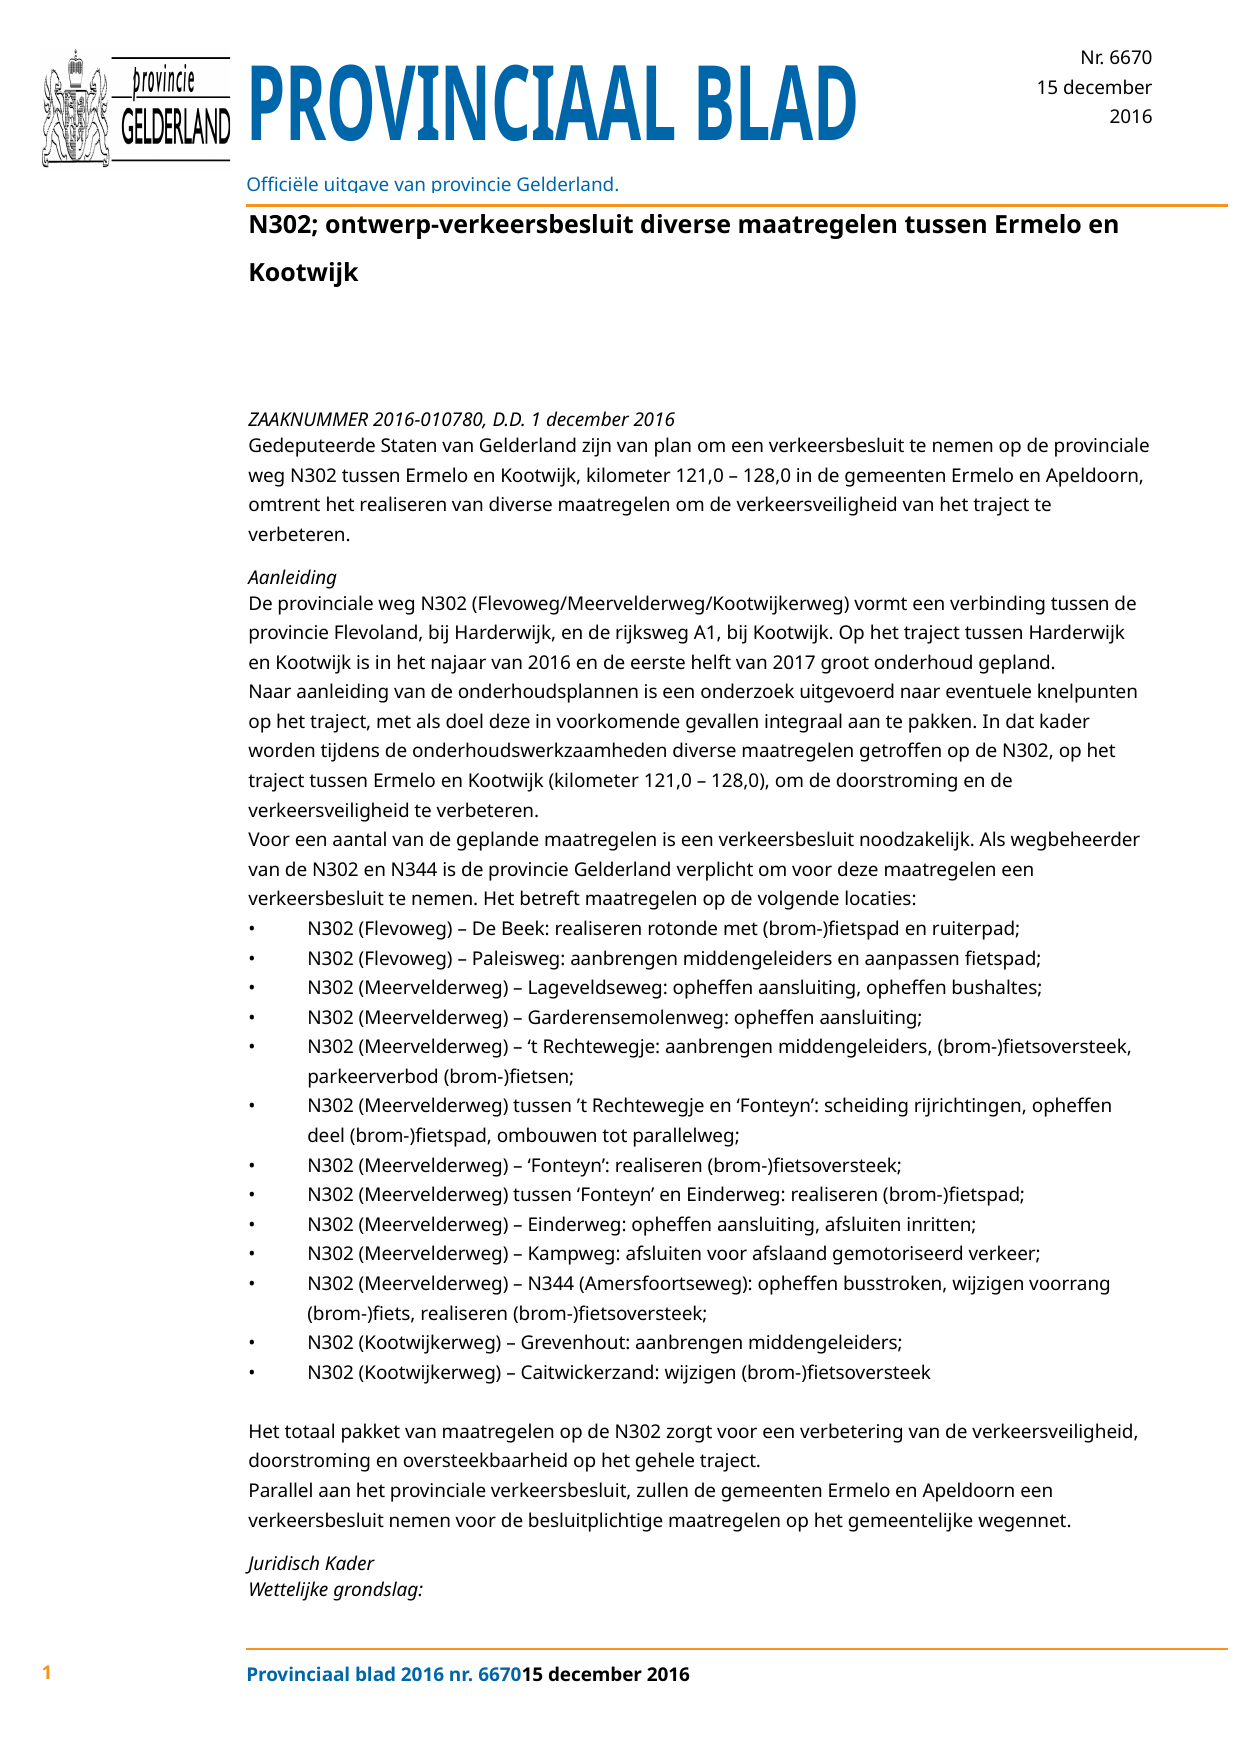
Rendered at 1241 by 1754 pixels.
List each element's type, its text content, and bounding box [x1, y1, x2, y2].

list N302 (Kootwijkerweg) – Grevenhout: aanbrengen middengeleiders; [248, 1329, 1152, 1355]
text N302; ontwerp-verkeersbesluit diverse maatregelen tussen Ermelo en Kootwijk [248, 207, 1152, 288]
text Het totaal pakket van maatregelen op de N302 zorgt voor een verbetering van de verkeersveiligheid, doorstroming en oversteekbaarheid op het gehele traject. [248, 1418, 1152, 1473]
picture [41, 47, 231, 172]
list N302 (Flevoweg) – De Beek: realiseren rotonde met (brom-)fietspad en ruiterpad; [248, 915, 1152, 941]
text Aanleiding [248, 564, 1152, 590]
list N302 (Meervelderweg) – ‘Fonteyn’: realiseren (brom-)fietsoversteek; [248, 1152, 1152, 1178]
list N302 (Meervelderweg) – N344 (Amersfoortseweg): opheffen busstroken, wijzigen voorrang (brom-)fiets, realiseren (brom-)fietsoversteek; [248, 1270, 1152, 1326]
list N302 (Flevoweg) – Paleisweg: aanbrengen middengeleiders en aanpassen fietspad; [248, 945, 1152, 971]
text Naar aanleiding van de onderhoudsplannen is een onderzoek uitgevoerd naar eventuele knelpunten op het traject, met als doel deze in voorkomende gevallen integraal aan te pakken. In dat kader worden tijdens de onderhoudswerkzaamheden diverse maatregelen getroffen op de N302, op het traject tussen Ermelo en Kootwijk (kilometer 121,0 – 128,0), om de doorstroming en de verkeersveiligheid te verbeteren. [248, 678, 1152, 823]
list N302 (Meervelderweg) – Lageveldseweg: opheffen aansluiting, opheffen bushaltes; [248, 974, 1152, 1000]
list N302 (Meervelderweg) tussen ‘Fonteyn’ en Einderweg: realiseren (brom-)fietspad; [248, 1181, 1152, 1207]
list N302 (Meervelderweg) – Kampweg: afsluiten voor afslaand gemotoriseerd verkeer; [248, 1241, 1152, 1266]
list N302 (Kootwijkerweg) – Caitwickerzand: wijzigen (brom-)fietsoversteek [248, 1359, 1152, 1385]
text Gedeputeerde Staten van Gelderland zijn van plan om een verkeersbesluit te nemen op de provinciale weg N302 tussen Ermelo en Kootwijk, kilometer 121,0 – 128,0 in de gemeenten Ermelo en Apeldoorn, omtrent het realiseren van diverse maatregelen om de verkeersveiligheid van het traject te verbeteren. [248, 432, 1152, 547]
text Voor een aantal van de geplande maatregelen is een verkeersbesluit noodzakelijk. Als wegbeheerder van de N302 en N344 is de provincie Gelderland verplicht om voor deze maatregelen een verkeersbesluit te nemen. Het betreft maatregelen op de volgende locaties: [248, 826, 1152, 911]
text De provinciale weg N302 (Flevoweg/Meervelderweg/Kootwijkerweg) vormt een verbinding tussen de provincie Flevoland, bij Harderwijk, en de rijksweg A1, bij Kootwijk. Op het traject tussen Harderwijk en Kootwijk is in het najaar van 2016 en de eerste helft van 2017 groot onderhoud gepland. [248, 590, 1152, 675]
text ZAAKNUMMER 2016-010780, D.D. 1 december 2016 [248, 406, 1152, 432]
text Parallel aan het provinciale verkeersbesluit, zullen de gemeenten Ermelo en Apeldoorn een verkeersbesluit nemen voor de besluitplichtige maatregelen op het gemeentelijke wegennet. [248, 1477, 1152, 1533]
list N302 (Meervelderweg) – Garderensemolenweg: opheffen aansluiting; [248, 1004, 1152, 1030]
list N302 (Meervelderweg) – ‘t Rechtewegje: aanbrengen middengeleiders, (brom-)fietsoversteek, parkeerverbod (brom-)fietsen; [248, 1033, 1152, 1089]
list N302 (Meervelderweg) – Einderweg: opheffen aansluiting, afsluiten inritten; [248, 1211, 1152, 1237]
list N302 (Meervelderweg) tussen ’t Rechtewegje en ‘Fonteyn’: scheiding rijrichtingen, opheffen deel (brom-)fietspad, ombouwen tot parallelweg; [248, 1093, 1152, 1148]
text Wettelijke grondslag: [248, 1576, 1152, 1601]
text Juridisch Kader [248, 1550, 1152, 1576]
